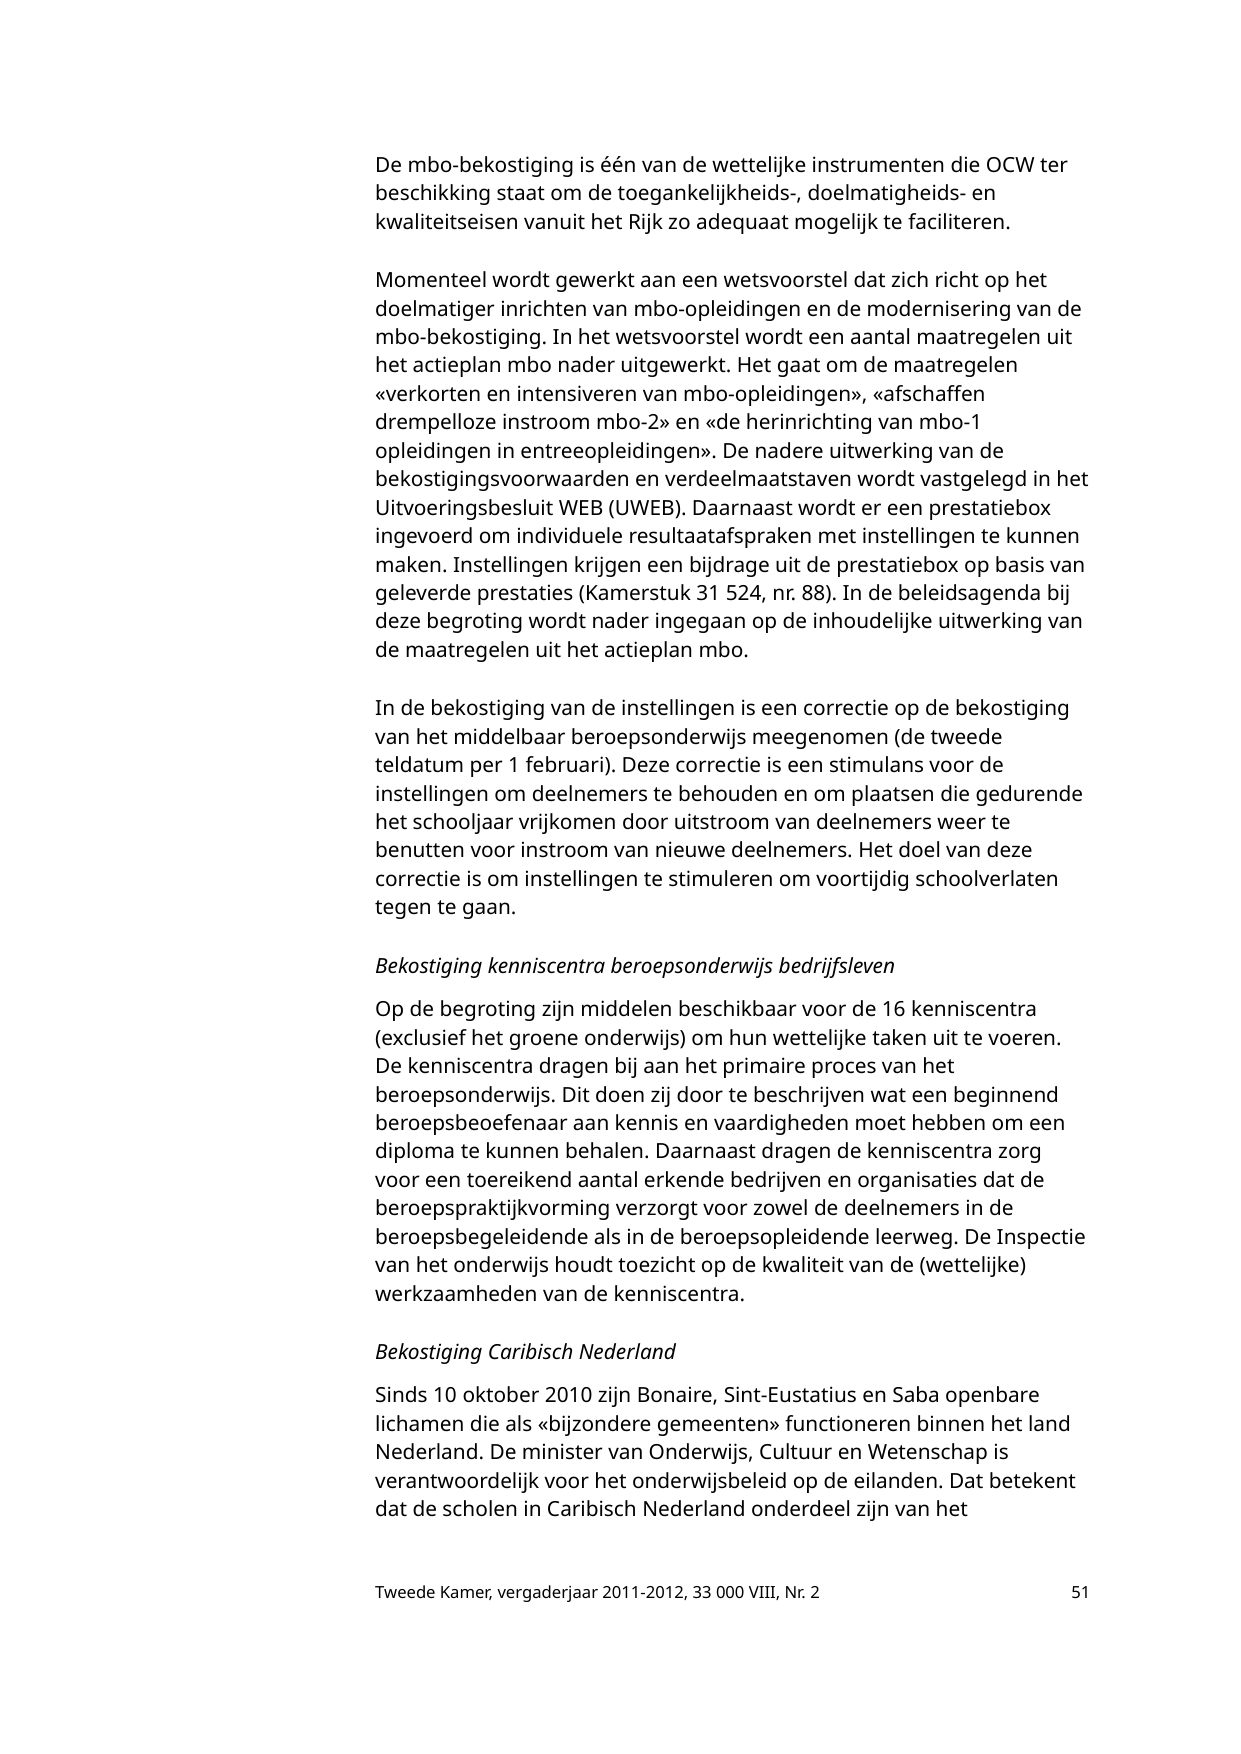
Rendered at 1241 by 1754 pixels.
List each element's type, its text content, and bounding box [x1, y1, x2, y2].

text De mbo-bekostiging is één van de wettelijke instrumenten die OCW ter beschikking staat om de toegankelijkheids-, doelmatigheids- en kwaliteitseisen vanuit het Rijk zo adequaat mogelijk te faciliteren. [375, 150, 1090, 235]
text Bekostiging Caribisch Nederland [375, 1337, 1090, 1366]
text Sinds 10 oktober 2010 zijn Bonaire, Sint-Eustatius en Saba openbare lichamen die als «bijzondere gemeenten» functioneren binnen het land Nederland. De minister van Onderwijs, Cultuur en Wetenschap is verantwoordelijk voor het onderwijsbeleid op de eilanden. Dat betekent dat de scholen in Caribisch Nederland onderdeel zijn van het [375, 1381, 1090, 1523]
text Momenteel wordt gewerkt aan een wetsvoorstel dat zich richt op het doelmatiger inrichten van mbo-opleidingen en de modernisering van de mbo-bekostiging. In het wetsvoorstel wordt een aantal maatregelen uit het actieplan mbo nader uitgewerkt. Het gaat om de maatregelen «verkorten en intensiveren van mbo-opleidingen», «afschaffen drempelloze instroom mbo-2» en «de herinrichting van mbo-1 opleidingen in entreeopleidingen». De nadere uitwerking van de bekostigingsvoorwaarden en verdeelmaatstaven wordt vastgelegd in het Uitvoeringsbesluit WEB (UWEB). Daarnaast wordt er een prestatiebox ingevoerd om individuele resultaatafspraken met instellingen te kunnen maken. Instellingen krijgen een bijdrage uit de prestatiebox op basis van geleverde prestaties (Kamerstuk 31 524, nr. 88). In de beleidsagenda bij deze begroting wordt nader ingegaan op de inhoudelijke uitwerking van de maatregelen uit het actieplan mbo. [375, 265, 1090, 663]
text Bekostiging kenniscentra beroepsonderwijs bedrijfsleven [375, 951, 1090, 979]
text In de bekostiging van de instellingen is een correctie op de bekostiging van het middelbaar beroepsonderwijs meegenomen (de tweede teldatum per 1 februari). Deze correctie is een stimulans voor de instellingen om deelnemers te behouden en om plaatsen die gedurende het schooljaar vrijkomen door uitstroom van deelnemers weer te benutten voor instroom van nieuwe deelnemers. Het doel van deze correctie is om instellingen te stimuleren om voortijdig schoolverlaten tegen te gaan. [375, 693, 1090, 921]
text Op de begroting zijn middelen beschikbaar voor de 16 kenniscentra (exclusief het groene onderwijs) om hun wettelijke taken uit te voeren. De kenniscentra dragen bij aan het primaire proces van het beroepsonderwijs. Dit doen zij door te beschrijven wat een beginnend beroepsbeoefenaar aan kennis en vaardigheden moet hebben om een diploma te kunnen behalen. Daarnaast dragen de kenniscentra zorg voor een toereikend aantal erkende bedrijven en organisaties dat de beroepspraktijkvorming verzorgt voor zowel de deelnemers in de beroepsbegeleidende als in de beroepsopleidende leerweg. De Inspectie van het onderwijs houdt toezicht op de kwaliteit van de (wettelijke) werkzaamheden van de kenniscentra. [375, 994, 1090, 1307]
